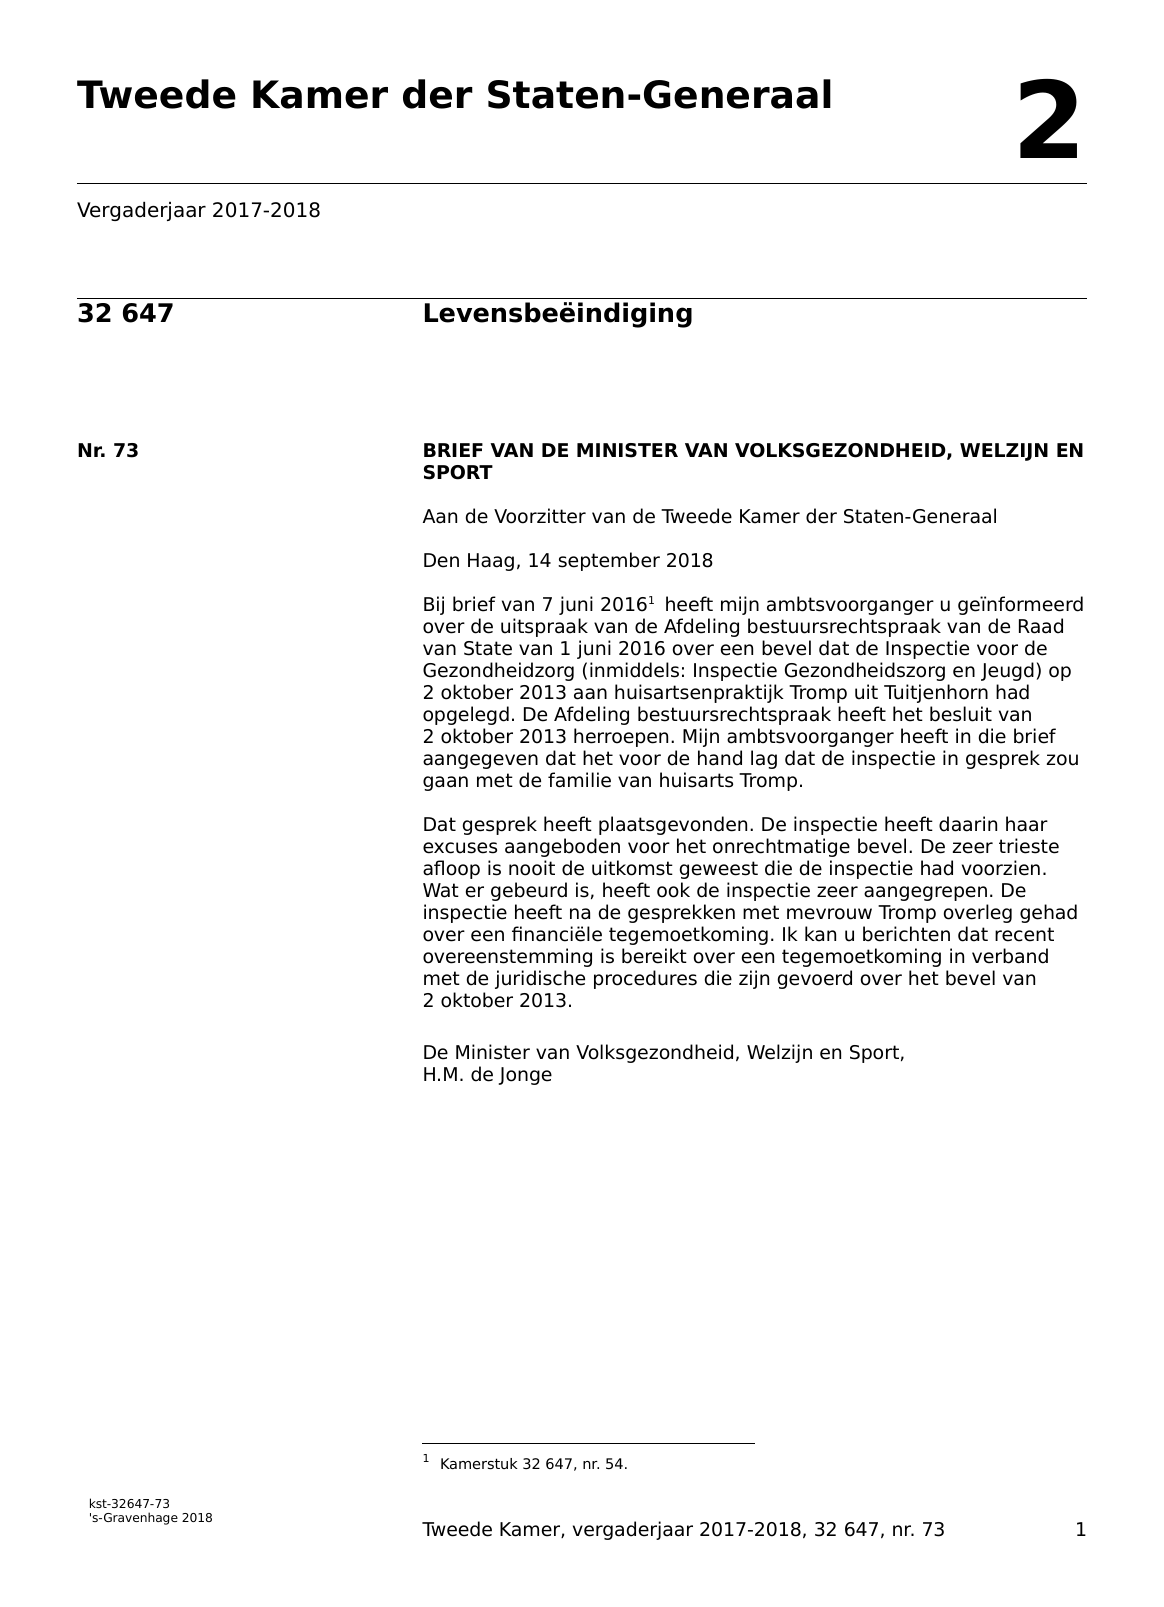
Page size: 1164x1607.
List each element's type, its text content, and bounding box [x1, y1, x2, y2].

text Dat gesprek heeft plaatsgevonden. De inspectie heeft daarin haar excuses aangeboden voor het onrechtmatige bevel. De zeer trieste afloop is nooit de uitkomst geweest die de inspectie had voorzien. Wat er gebeurd is, heeft ook de inspectie zeer aangegrepen. De inspectie heeft na de gesprekken met mevrouw Tromp overleg gehad over een financiële tegemoetkoming. Ik kan u berichten dat recent overeenstemming is bereikt over een tegemoetkoming in verband met de juridische procedures die zijn gevoerd over het bevel van 2 oktober 2013. [422, 814, 1087, 1012]
text 's-Gravenhage 2018 [88, 1511, 323, 1525]
text Kamerstuk 32 647, nr. 54. [422, 1452, 1087, 1474]
text Aan de Voorzitter van de Tweede Kamer der Staten-Generaal [422, 506, 1087, 528]
text kst-32647-73 [88, 1497, 323, 1511]
text De Minister van Volksgezondheid, Welzijn en Sport, H.M. de Jonge [422, 1042, 1087, 1086]
text Den Haag, 14 september 2018 [422, 550, 1087, 572]
subtitle 32 647 Levensbeëindiging [77, 299, 1087, 329]
table_header Tweede Kamer der Staten-Generaal [77, 59, 886, 183]
table_cell Vergaderjaar 2017-2018 [77, 184, 1087, 298]
text Bij brief van 7 juni 2016 heeft mijn ambtsvoorganger u geïnformeerd over de uitspraak van de Afdeling bestuursrechtspraak van de Raad van State van 1 juni 2016 over een bevel dat de Inspectie voor de Gezondheidzorg (inmiddels: Inspectie Gezondheidszorg en Jeugd) op 2 oktober 2013 aan huisartsenpraktijk Tromp uit Tuitjenhorn had opgelegd. De Afdeling bestuursrechtspraak heeft het besluit van 2 oktober 2013 herroepen. Mijn ambtsvoorganger heeft in die brief aangegeven dat het voor de hand lag dat de inspectie in gesprek zou gaan met de familie van huisarts Tromp. [422, 594, 1087, 792]
subtitle Nr. 73 BRIEF VAN DE MINISTER VAN VOLKSGEZONDHEID, WELZIJN EN SPORT [77, 440, 1087, 484]
table_header 2 [886, 59, 1087, 183]
